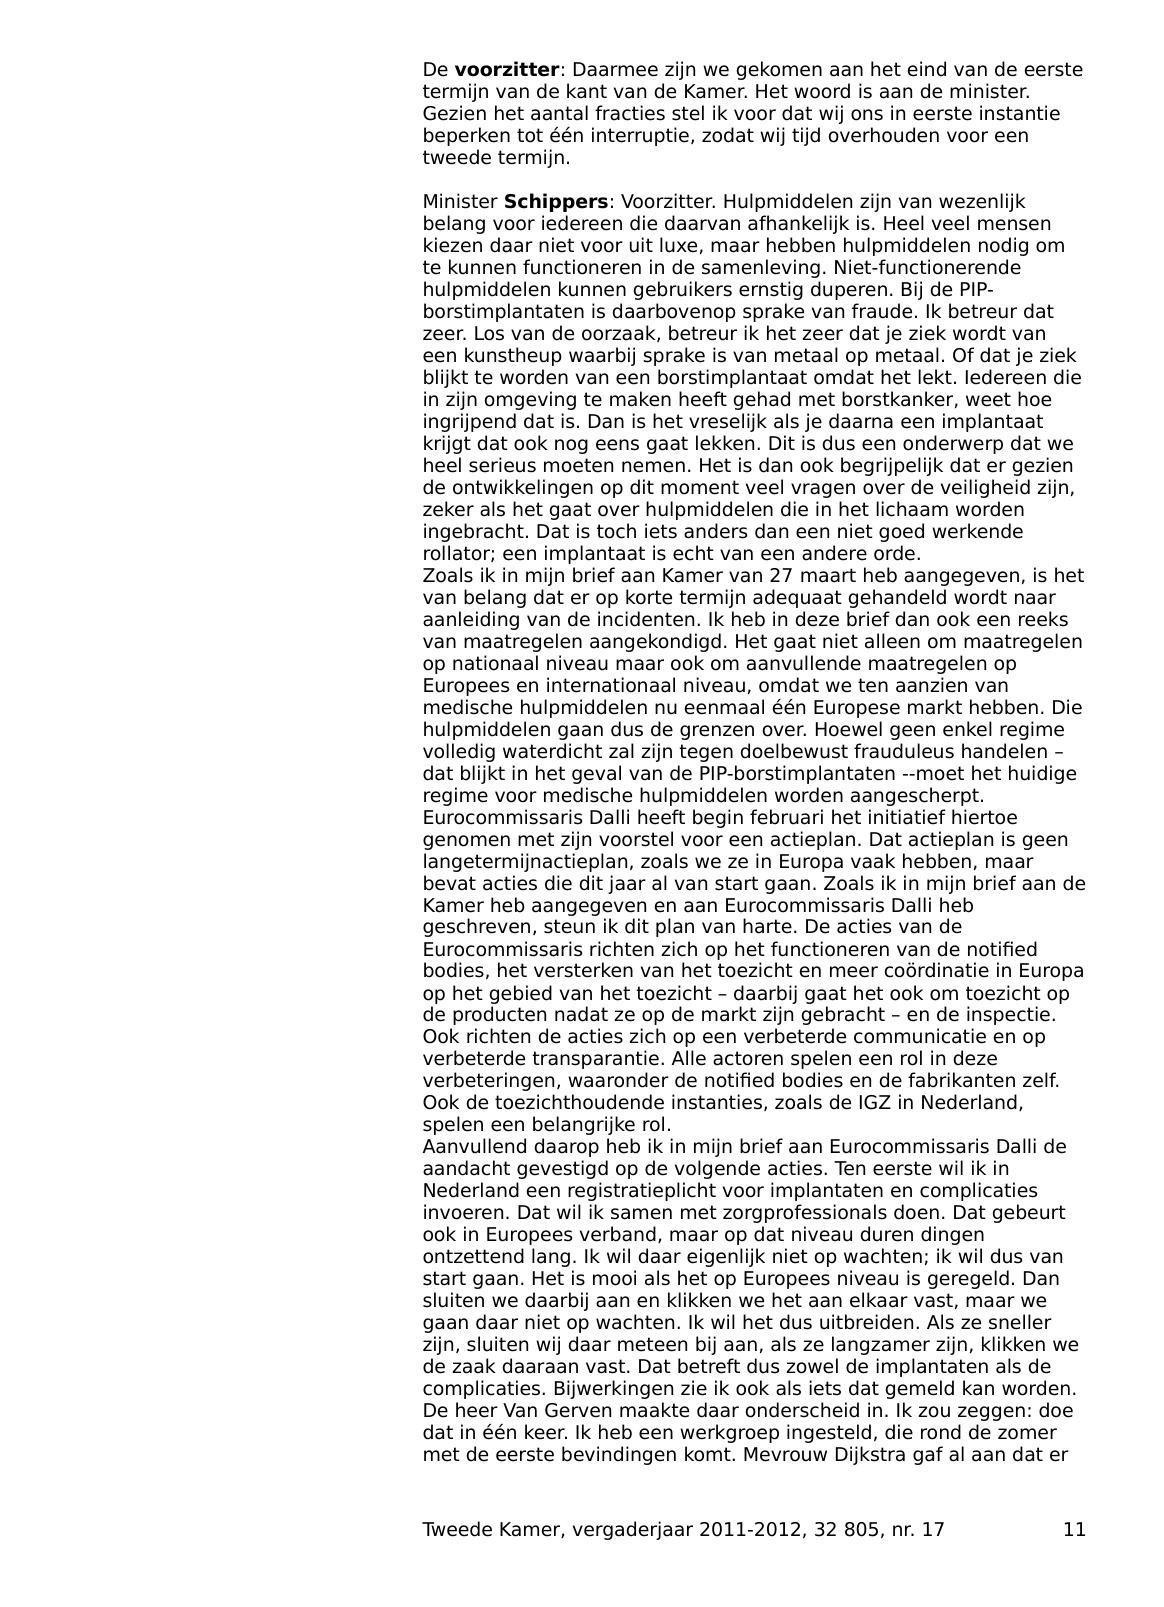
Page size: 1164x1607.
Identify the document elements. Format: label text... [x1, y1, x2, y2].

text Aanvullend daarop heb ik in mijn brief aan Eurocommissaris Dalli de aandacht gevestigd op de volgende acties. Ten eerste wil ik in Nederland een registratieplicht voor implantaten en complicaties invoeren. Dat wil ik samen met zorgprofessionals doen. Dat gebeurt ook in Europees verband, maar op dat niveau duren dingen ontzettend lang. Ik wil daar eigenlijk niet op wachten; ik wil dus van start gaan. Het is mooi als het op Europees niveau is geregeld. Dan sluiten we daarbij aan en klikken we het aan elkaar vast, maar we gaan daar niet op wachten. Ik wil het dus uitbreiden. Als ze sneller zijn, sluiten wij daar meteen bij aan, als ze langzamer zijn, klikken we de zaak daaraan vast. Dat betreft dus zowel de implantaten als de complicaties. Bijwerkingen zie ik ook als iets dat gemeld kan worden. De heer Van Gerven maakte daar onderscheid in. Ik zou zeggen: doe dat in één keer. Ik heb een werkgroep ingesteld, die rond de zomer met de eerste bevindingen komt. Mevrouw Dijkstra gaf al aan dat er [422, 1136, 1087, 1466]
text Zoals ik in mijn brief aan Kamer van 27 maart heb aangegeven, is het van belang dat er op korte termijn adequaat gehandeld wordt naar aanleiding van de incidenten. Ik heb in deze brief dan ook een reeks van maatregelen aangekondigd. Het gaat niet alleen om maatregelen op nationaal niveau maar ook om aanvullende maatregelen op Europees en internationaal niveau, omdat we ten aanzien van medische hulpmiddelen nu eenmaal één Europese markt hebben. Die hulpmiddelen gaan dus de grenzen over. Hoewel geen enkel regime volledig waterdicht zal zijn tegen doelbewust frauduleus handelen – dat blijkt in het geval van de PIP-borstimplantaten --moet het huidige regime voor medische hulpmiddelen worden aangescherpt. Eurocommissaris Dalli heeft begin februari het initiatief hiertoe genomen met zijn voorstel voor een actieplan. Dat actieplan is geen langetermijnactieplan, zoals we ze in Europa vaak hebben, maar bevat acties die dit jaar al van start gaan. Zoals ik in mijn brief aan de Kamer heb aangegeven en aan Eurocommissaris Dalli heb geschreven, steun ik dit plan van harte. De acties van de Eurocommissaris richten zich op het functioneren van de notified bodies, het versterken van het toezicht en meer coördinatie in Europa op het gebied van het toezicht – daarbij gaat het ook om toezicht op de producten nadat ze op de markt zijn gebracht – en de inspectie. Ook richten de acties zich op een verbeterde communicatie en op verbeterde transparantie. Alle actoren spelen een rol in deze verbeteringen, waaronder de notified bodies en de fabrikanten zelf. Ook de toezichthoudende instanties, zoals de IGZ in Nederland, spelen een belangrijke rol. [422, 565, 1087, 1136]
text Minister Schippers: Voorzitter. Hulpmiddelen zijn van wezenlijk belang voor iedereen die daarvan afhankelijk is. Heel veel mensen kiezen daar niet voor uit luxe, maar hebben hulpmiddelen nodig om te kunnen functioneren in de samenleving. Niet-functionerende hulpmiddelen kunnen gebruikers ernstig duperen. Bij de PIP-borstimplantaten is daarbovenop sprake van fraude. Ik betreur dat zeer. Los van de oorzaak, betreur ik het zeer dat je ziek wordt van een kunstheup waarbij sprake is van metaal op metaal. Of dat je ziek blijkt te worden van een borstimplantaat omdat het lekt. Iedereen die in zijn omgeving te maken heeft gehad met borstkanker, weet hoe ingrijpend dat is. Dan is het vreselijk als je daarna een implantaat krijgt dat ook nog eens gaat lekken. Dit is dus een onderwerp dat we heel serieus moeten nemen. Het is dan ook begrijpelijk dat er gezien de ontwikkelingen op dit moment veel vragen over de veiligheid zijn, zeker als het gaat over hulpmiddelen die in het lichaam worden ingebracht. Dat is toch iets anders dan een niet goed werkende rollator; een implantaat is echt van een andere orde. [422, 191, 1087, 565]
text De voorzitter: Daarmee zijn we gekomen aan het eind van de eerste termijn van de kant van de Kamer. Het woord is aan de minister. Gezien het aantal fracties stel ik voor dat wij ons in eerste instantie beperken tot één interruptie, zodat wij tijd overhouden voor een tweede termijn. [422, 59, 1087, 169]
